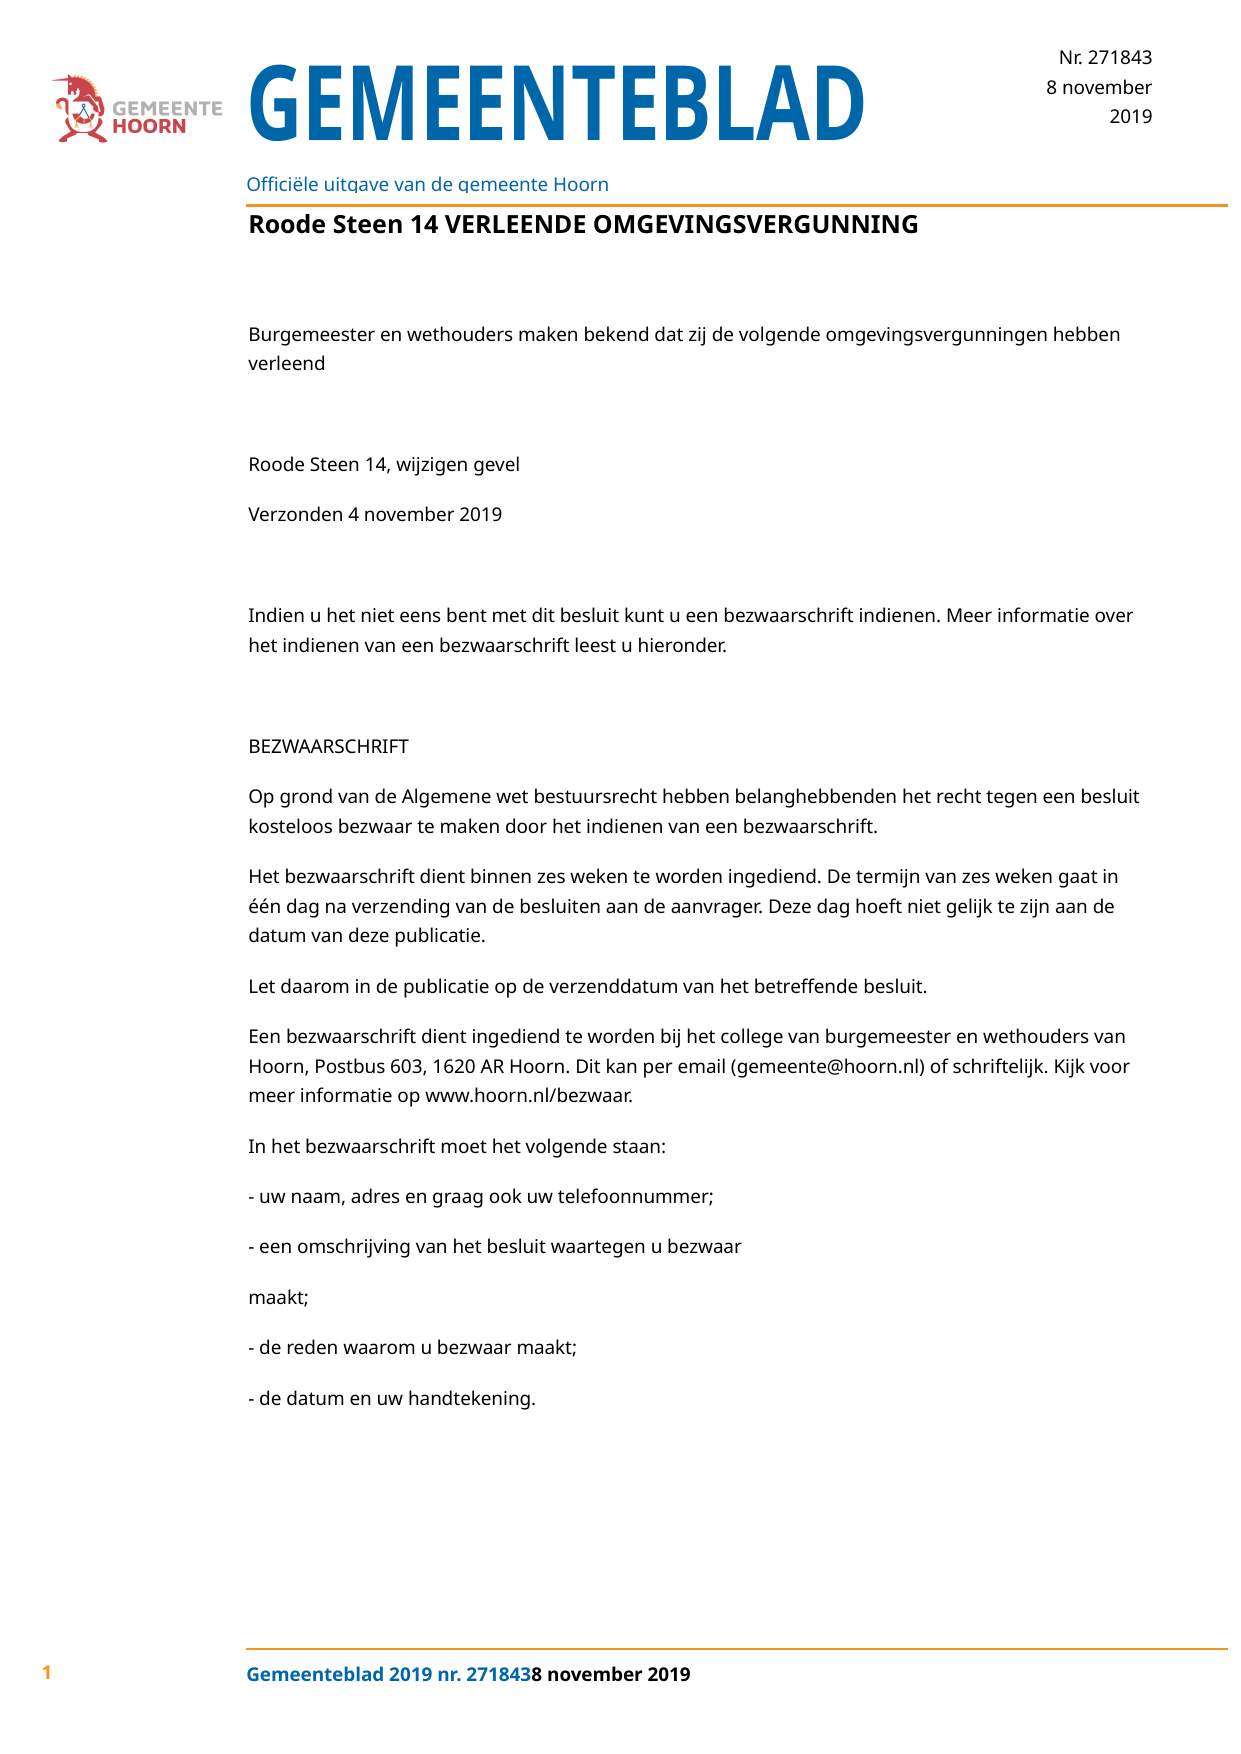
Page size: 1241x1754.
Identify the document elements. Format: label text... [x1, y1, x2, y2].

text Burgemeester en wethouders maken bekend dat zij de volgende omgevingsvergunningen hebben verleend [248, 321, 1152, 376]
text - uw naam, adres en graag ook uw telefoonnummer; [248, 1183, 1152, 1209]
text Roode Steen 14, wijzigen gevel [248, 451, 1152, 477]
text Verzonden 4 november 2019 [248, 502, 1152, 527]
text BEZWAARSCHRIFT [248, 733, 1152, 758]
text Een bezwaarschrift dient ingediend te worden bij het college van burgemeester en wethouders van Hoorn, Postbus 603, 1620 AR Hoorn. Dit kan per email (gemeente@hoorn.nl) of schriftelijk. Kijk voor meer informatie op www.hoorn.nl/bezwaar. [248, 1023, 1152, 1108]
text - een omschrijving van het besluit waartegen u bezwaar [248, 1234, 1152, 1259]
text - de reden waarom u bezwaar maakt; [248, 1334, 1152, 1360]
text Op grond van de Algemene wet bestuursrecht hebben belanghebbenden het recht tegen een besluit kosteloos bezwaar te maken door het indienen van een bezwaarschrift. [248, 783, 1152, 838]
picture [41, 47, 231, 172]
text Let daarom in de publicatie op de verzenddatum van het betreffende besluit. [248, 973, 1152, 998]
text - de datum en uw handtekening. [248, 1385, 1152, 1411]
text Indien u het niet eens bent met dit besluit kunt u een bezwaarschrift indienen. Meer informatie over het indienen van een bezwaarschrift leest u hieronder. [248, 602, 1152, 658]
text Roode Steen 14 VERLEENDE OMGEVINGSVERGUNNING [248, 207, 1152, 241]
text maakt; [248, 1284, 1152, 1310]
text Het bezwaarschrift dient binnen zes weken te worden ingediend. De termijn van zes weken gaat in één dag na verzending van de besluiten aan de aanvrager. Deze dag hoeft niet gelijk te zijn aan de datum van deze publicatie. [248, 863, 1152, 948]
text In het bezwaarschrift moet het volgende staan: [248, 1133, 1152, 1158]
